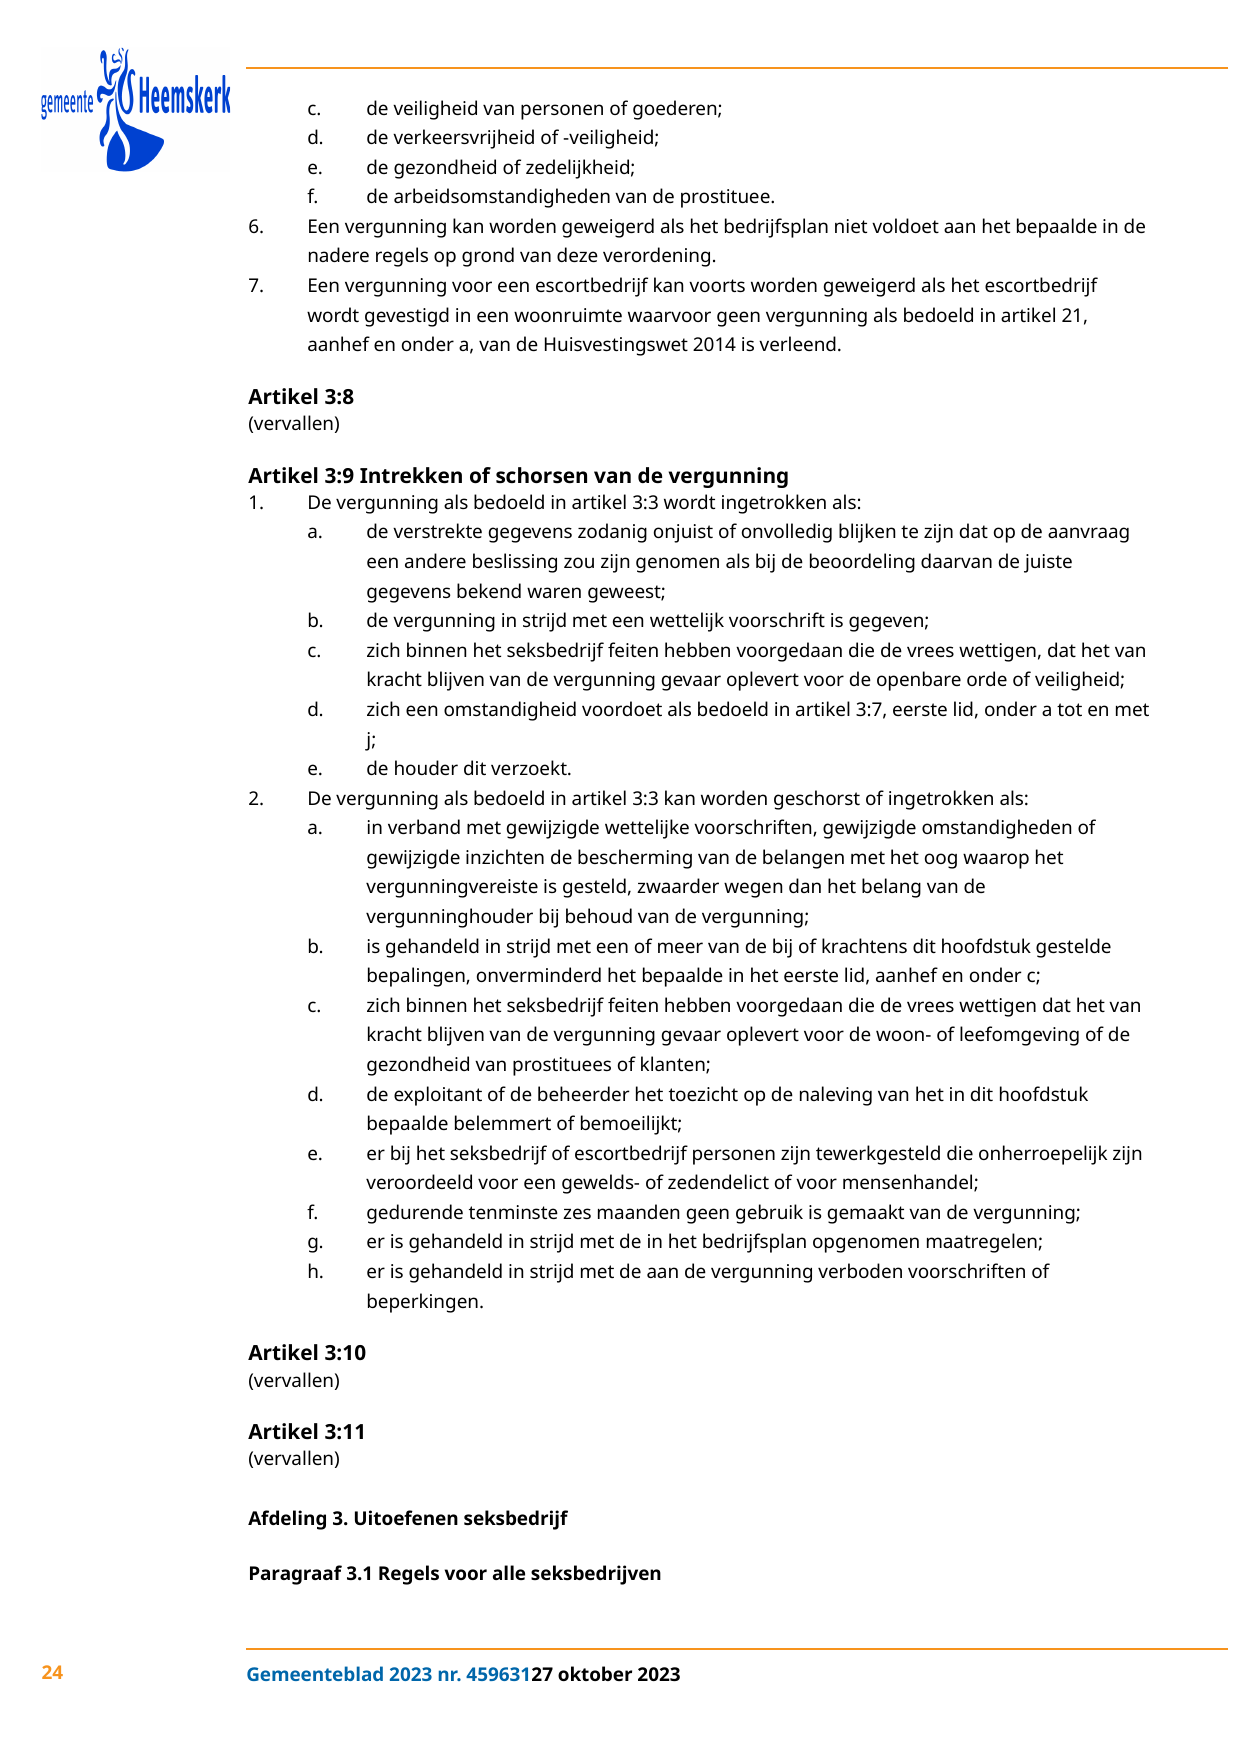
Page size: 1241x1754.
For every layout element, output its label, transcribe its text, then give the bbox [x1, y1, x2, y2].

list gedurende tenminste zes maanden geen gebruik is gemaakt van de vergunning; [307, 1199, 1152, 1225]
list er is gehandeld in strijd met de in het bedrijfsplan opgenomen maatregelen; [307, 1229, 1152, 1254]
text Artikel 3:8 [248, 382, 1152, 410]
list De vergunning als bedoeld in artikel 3:3 wordt ingetrokken als: [248, 489, 1152, 515]
list de verstrekte gegevens zodanig onjuist of onvolledig blijken te zijn dat op de aanvraag een andere beslissing zou zijn genomen als bij de beoordeling daarvan de juiste gegevens bekend waren geweest; [307, 519, 1152, 604]
list er is gehandeld in strijd met de aan de vergunning verboden voorschriften of beperkingen. [307, 1258, 1152, 1314]
list is gehandeld in strijd met een of meer van de bij of krachtens dit hoofdstuk gestelde bepalingen, onverminderd het bepaalde in het eerste lid, aanhef en onder c; [307, 933, 1152, 988]
list in verband met gewijzigde wettelijke voorschriften, gewijzigde omstandigheden of gewijzigde inzichten de bescherming van de belangen met het oog waarop het vergunningvereiste is gesteld, zwaarder wegen dan het belang van de vergunninghouder bij behoud van de vergunning; [307, 814, 1152, 929]
list de exploitant of de beheerder het toezicht op de naleving van het in dit hoofdstuk bepaalde belemmert of bemoeilijkt; [307, 1081, 1152, 1136]
text (vervallen) [248, 1367, 1152, 1392]
text Artikel 3:9 Intrekken of schorsen van de vergunning [248, 461, 1152, 489]
text (vervallen) [248, 1446, 1152, 1471]
text Afdeling 3. Uitoefenen seksbedrijf [248, 1505, 1152, 1531]
list zich een omstandigheid voordoet als bedoeld in artikel 3:7, eerste lid, onder a tot en met j; [307, 696, 1152, 752]
list Een vergunning kan worden geweigerd als het bedrijfsplan niet voldoet aan het bepaalde in de nadere regels op grond van deze verordening. [248, 213, 1152, 268]
list zich binnen het seksbedrijf feiten hebben voorgedaan die de vrees wettigen, dat het van kracht blijven van de vergunning gevaar oplevert voor de openbare orde of veiligheid; [307, 637, 1152, 692]
picture [41, 47, 231, 172]
list De vergunning als bedoeld in artikel 3:3 kan worden geschorst of ingetrokken als: [248, 785, 1152, 811]
list de gezondheid of zedelijkheid; [307, 154, 1152, 180]
list de arbeidsomstandigheden van de prostituee. [307, 183, 1152, 209]
list de verkeersvrijheid of -veiligheid; [307, 124, 1152, 150]
list Een vergunning voor een escortbedrijf kan voorts worden geweigerd als het escortbedrijf wordt gevestigd in een woonruimte waarvoor geen vergunning als bedoeld in artikel 21, aanhef en onder a, van de Huisvestingswet 2014 is verleend. [248, 272, 1152, 357]
text Artikel 3:11 [248, 1417, 1152, 1446]
text Artikel 3:10 [248, 1338, 1152, 1367]
list de vergunning in strijd met een wettelijk voorschrift is gegeven; [307, 607, 1152, 633]
list de veiligheid van personen of goederen; [307, 95, 1152, 121]
list zich binnen het seksbedrijf feiten hebben voorgedaan die de vrees wettigen dat het van kracht blijven van de vergunning gevaar oplevert voor de woon- of leefomgeving of de gezondheid van prostituees of klanten; [307, 992, 1152, 1077]
text (vervallen) [248, 410, 1152, 436]
text Paragraaf 3.1 Regels voor alle seksbedrijven [248, 1560, 1152, 1586]
list de houder dit verzoekt. [307, 755, 1152, 781]
list er bij het seksbedrijf of escortbedrijf personen zijn tewerkgesteld die onherroepelijk zijn veroordeeld voor een gewelds- of zedendelict of voor mensenhandel; [307, 1140, 1152, 1195]
